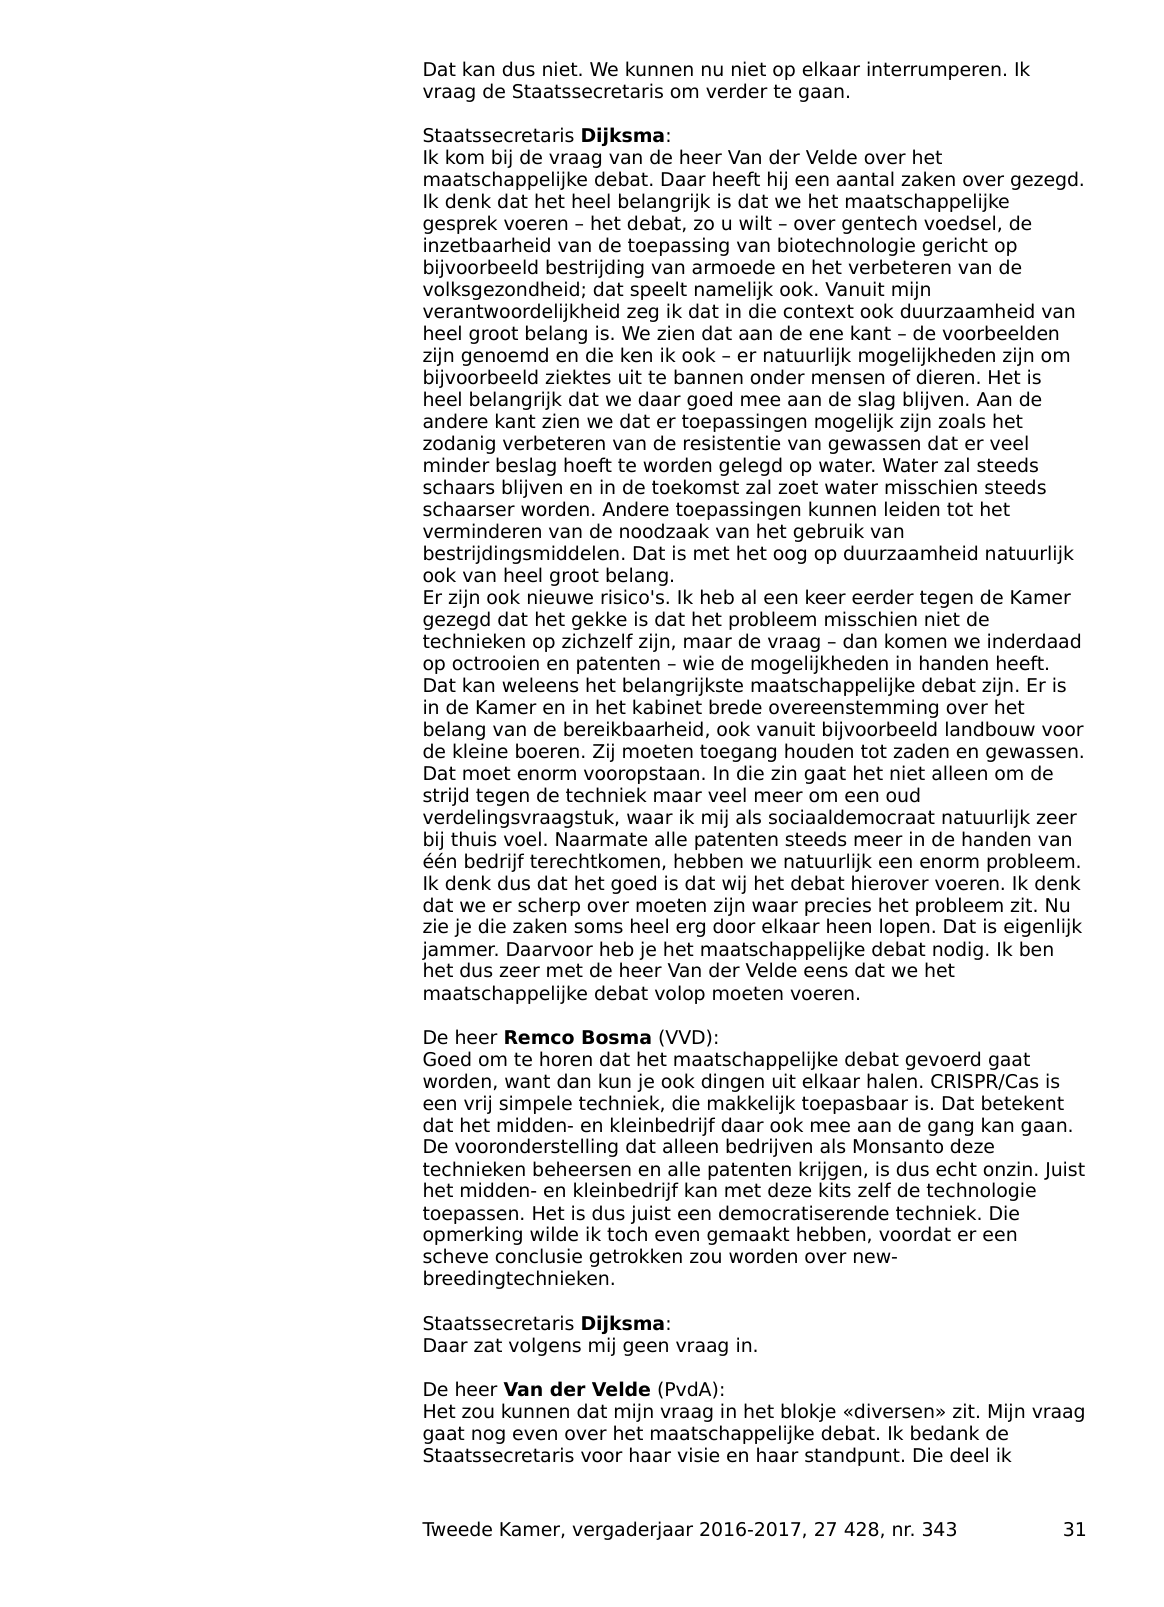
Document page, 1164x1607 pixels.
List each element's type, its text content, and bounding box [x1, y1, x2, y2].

text Staatssecretaris Dijksma: [422, 125, 1087, 147]
text Er zijn ook nieuwe risico's. Ik heb al een keer eerder tegen de Kamer gezegd dat het gekke is dat het probleem misschien niet de technieken op zichzelf zijn, maar de vraag – dan komen we inderdaad op octrooien en patenten – wie de mogelijkheden in handen heeft. Dat kan weleens het belangrijkste maatschappelijke debat zijn. Er is in de Kamer en in het kabinet brede overeenstemming over het belang van de bereikbaarheid, ook vanuit bijvoorbeeld landbouw voor de kleine boeren. Zij moeten toegang houden tot zaden en gewassen. Dat moet enorm vooropstaan. In die zin gaat het niet alleen om de strijd tegen de techniek maar veel meer om een oud verdelingsvraagstuk, waar ik mij als sociaaldemocraat natuurlijk zeer bij thuis voel. Naarmate alle patenten steeds meer in de handen van één bedrijf terechtkomen, hebben we natuurlijk een enorm probleem. Ik denk dus dat het goed is dat wij het debat hierover voeren. Ik denk dat we er scherp over moeten zijn waar precies het probleem zit. Nu zie je die zaken soms heel erg door elkaar heen lopen. Dat is eigenlijk jammer. Daarvoor heb je het maatschappelijke debat nodig. Ik ben het dus zeer met de heer Van der Velde eens dat we het maatschappelijke debat volop moeten voeren. [422, 587, 1087, 1004]
text Daar zat volgens mij geen vraag in. [422, 1334, 1087, 1356]
text De heer Remco Bosma (VVD): [422, 1027, 1087, 1048]
text Staatssecretaris Dijksma: [422, 1312, 1087, 1334]
text Het zou kunnen dat mijn vraag in het blokje «diversen» zit. Mijn vraag gaat nog even over het maatschappelijke debat. Ik bedank de Staatssecretaris voor haar visie en haar standpunt. Die deel ik [422, 1401, 1087, 1467]
text Dat kan dus niet. We kunnen nu niet op elkaar interrumperen. Ik vraag de Staatssecretaris om verder te gaan. [422, 59, 1087, 103]
text De heer Van der Velde (PvdA): [422, 1379, 1087, 1401]
text Goed om te horen dat het maatschappelijke debat gevoerd gaat worden, want dan kun je ook dingen uit elkaar halen. CRISPR/Cas is een vrij simpele techniek, die makkelijk toepasbaar is. Dat betekent dat het midden- en kleinbedrijf daar ook mee aan de gang kan gaan. De vooronderstelling dat alleen bedrijven als Monsanto deze technieken beheersen en alle patenten krijgen, is dus echt onzin. Juist het midden- en kleinbedrijf kan met deze kits zelf de technologie toepassen. Het is dus juist een democratiserende techniek. Die opmerking wilde ik toch even gemaakt hebben, voordat er een scheve conclusie getrokken zou worden over new-breedingtechnieken. [422, 1048, 1087, 1290]
text Ik kom bij de vraag van de heer Van der Velde over het maatschappelijke debat. Daar heeft hij een aantal zaken over gezegd. Ik denk dat het heel belangrijk is dat we het maatschappelijke gesprek voeren – het debat, zo u wilt – over gentech voedsel, de inzetbaarheid van de toepassing van biotechnologie gericht op bijvoorbeeld bestrijding van armoede en het verbeteren van de volksgezondheid; dat speelt namelijk ook. Vanuit mijn verantwoordelijkheid zeg ik dat in die context ook duurzaamheid van heel groot belang is. We zien dat aan de ene kant – de voorbeelden zijn genoemd en die ken ik ook – er natuurlijk mogelijkheden zijn om bijvoorbeeld ziektes uit te bannen onder mensen of dieren. Het is heel belangrijk dat we daar goed mee aan de slag blijven. Aan de andere kant zien we dat er toepassingen mogelijk zijn zoals het zodanig verbeteren van de resistentie van gewassen dat er veel minder beslag hoeft te worden gelegd op water. Water zal steeds schaars blijven en in de toekomst zal zoet water misschien steeds schaarser worden. Andere toepassingen kunnen leiden tot het verminderen van de noodzaak van het gebruik van bestrijdingsmiddelen. Dat is met het oog op duurzaamheid natuurlijk ook van heel groot belang. [422, 147, 1087, 587]
